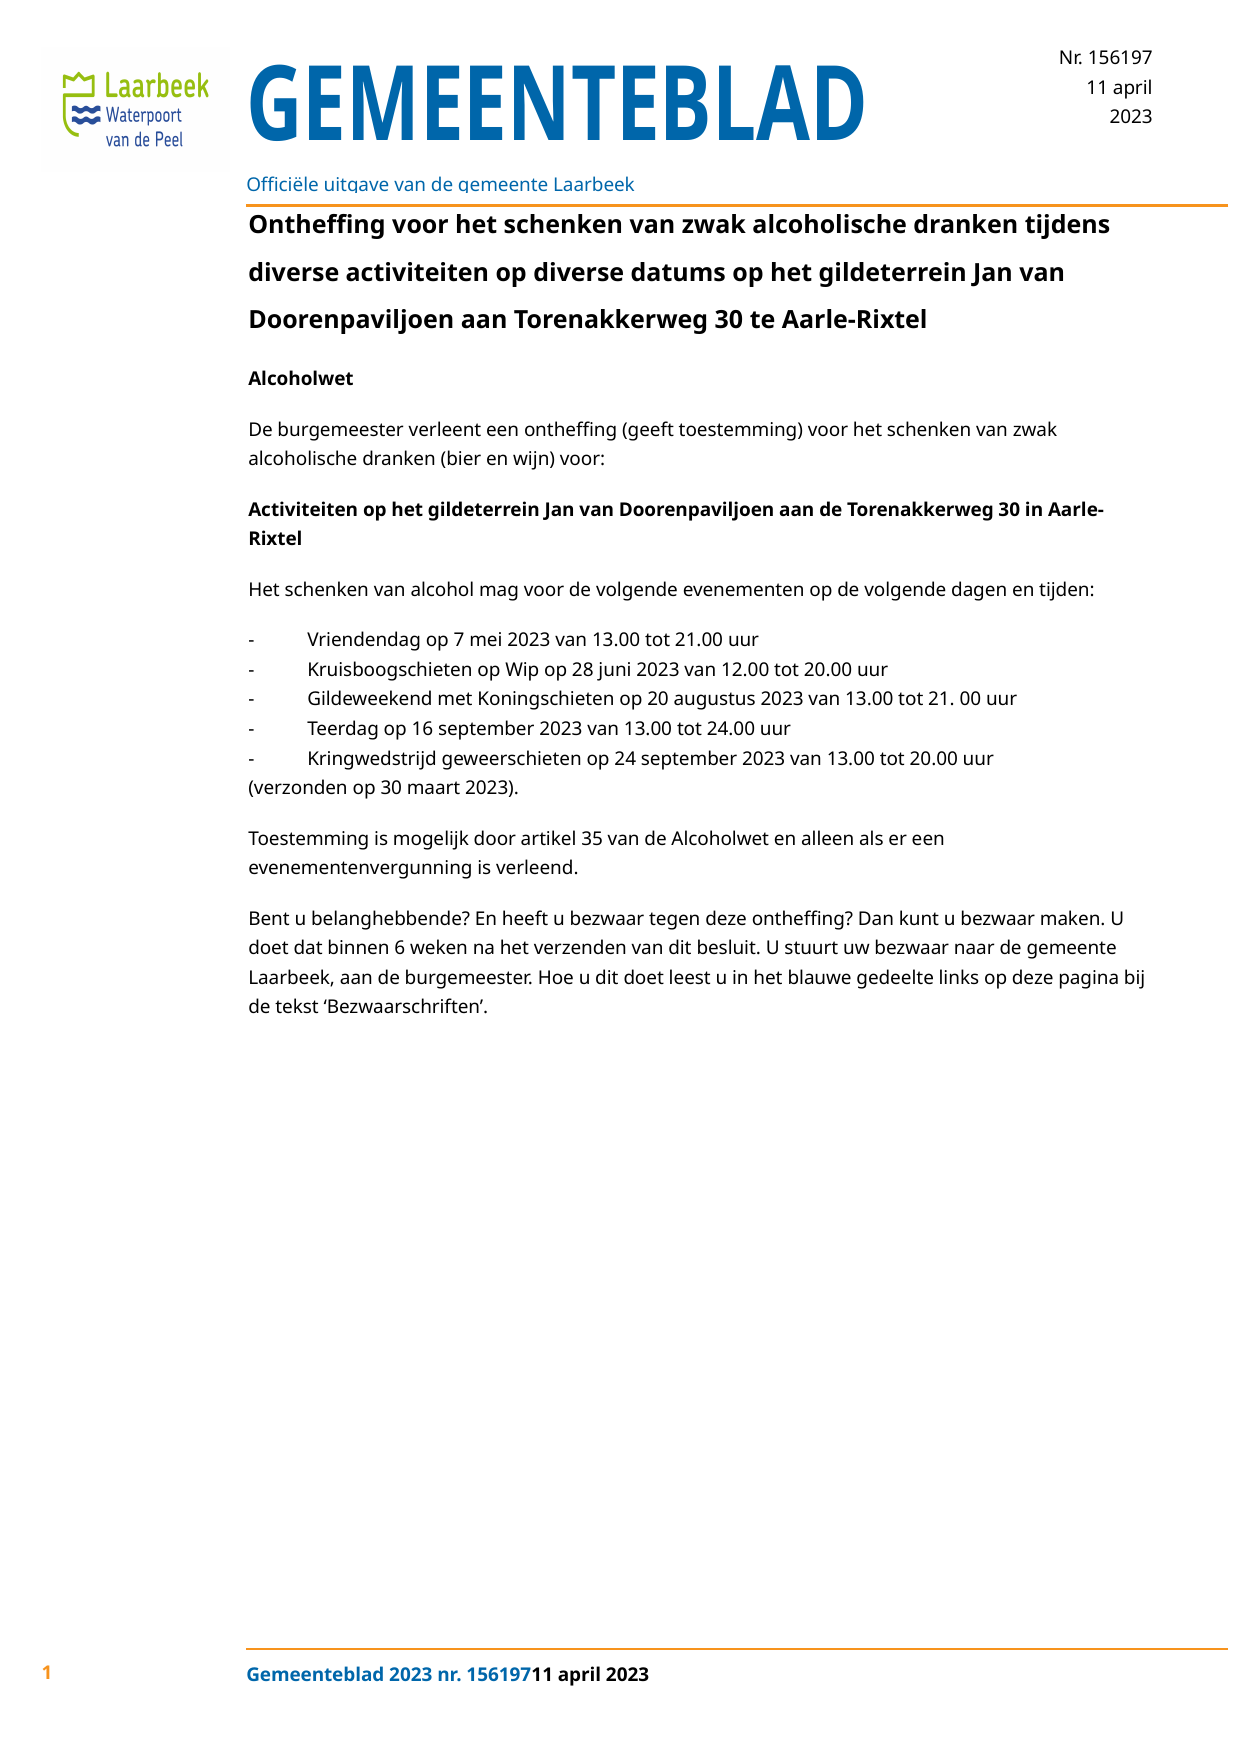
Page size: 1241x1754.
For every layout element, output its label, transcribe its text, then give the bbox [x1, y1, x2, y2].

list Kringwedstrijd geweerschieten op 24 september 2023 van 13.00 tot 20.00 uur [248, 745, 1152, 770]
list Gildeweekend met Koningschieten op 20 augustus 2023 van 13.00 tot 21. 00 uur [248, 686, 1152, 711]
text Het schenken van alcohol mag voor de volgende evenementen op de volgende dagen en tijden: [248, 576, 1152, 602]
list Vriendendag op 7 mei 2023 van 13.00 tot 21.00 uur [248, 626, 1152, 652]
text Alcoholwet [248, 366, 1152, 391]
text Ontheffing voor het schenken van zwak alcoholische dranken tijdens diverse activiteiten op diverse datums op het gildeterrein Jan van Doorenpaviljoen aan Torenakkerweg 30 te Aarle-Rixtel [248, 207, 1152, 336]
list Kruisboogschieten op Wip op 28 juni 2023 van 12.00 tot 20.00 uur [248, 656, 1152, 682]
text De burgemeester verleent een ontheffing (geeft toestemming) voor het schenken van zwak alcoholische dranken (bier en wijn) voor: [248, 416, 1152, 471]
text Toestemming is mogelijk door artikel 35 van de Alcoholwet en alleen als er een evenementenvergunning is verleend. [248, 825, 1152, 880]
text Bent u belanghebbende? En heeft u bezwaar tegen deze ontheffing? Dan kunt u bezwaar maken. U doet dat binnen 6 weken na het verzenden van dit besluit. U stuurt uw bezwaar naar de gemeente Laarbeek, aan de burgemeester. Hoe u dit doet leest u in het blauwe gedeelte links op deze pagina bij de tekst ‘Bezwaarschriften’. [248, 905, 1152, 1019]
picture [41, 47, 231, 172]
list Teerdag op 16 september 2023 van 13.00 tot 24.00 uur [248, 715, 1152, 741]
text (verzonden op 30 maart 2023). [248, 774, 1152, 800]
text Activiteiten op het gildeterrein Jan van Doorenpaviljoen aan de Torenakkerweg 30 in Aarle-Rixtel [248, 496, 1152, 551]
